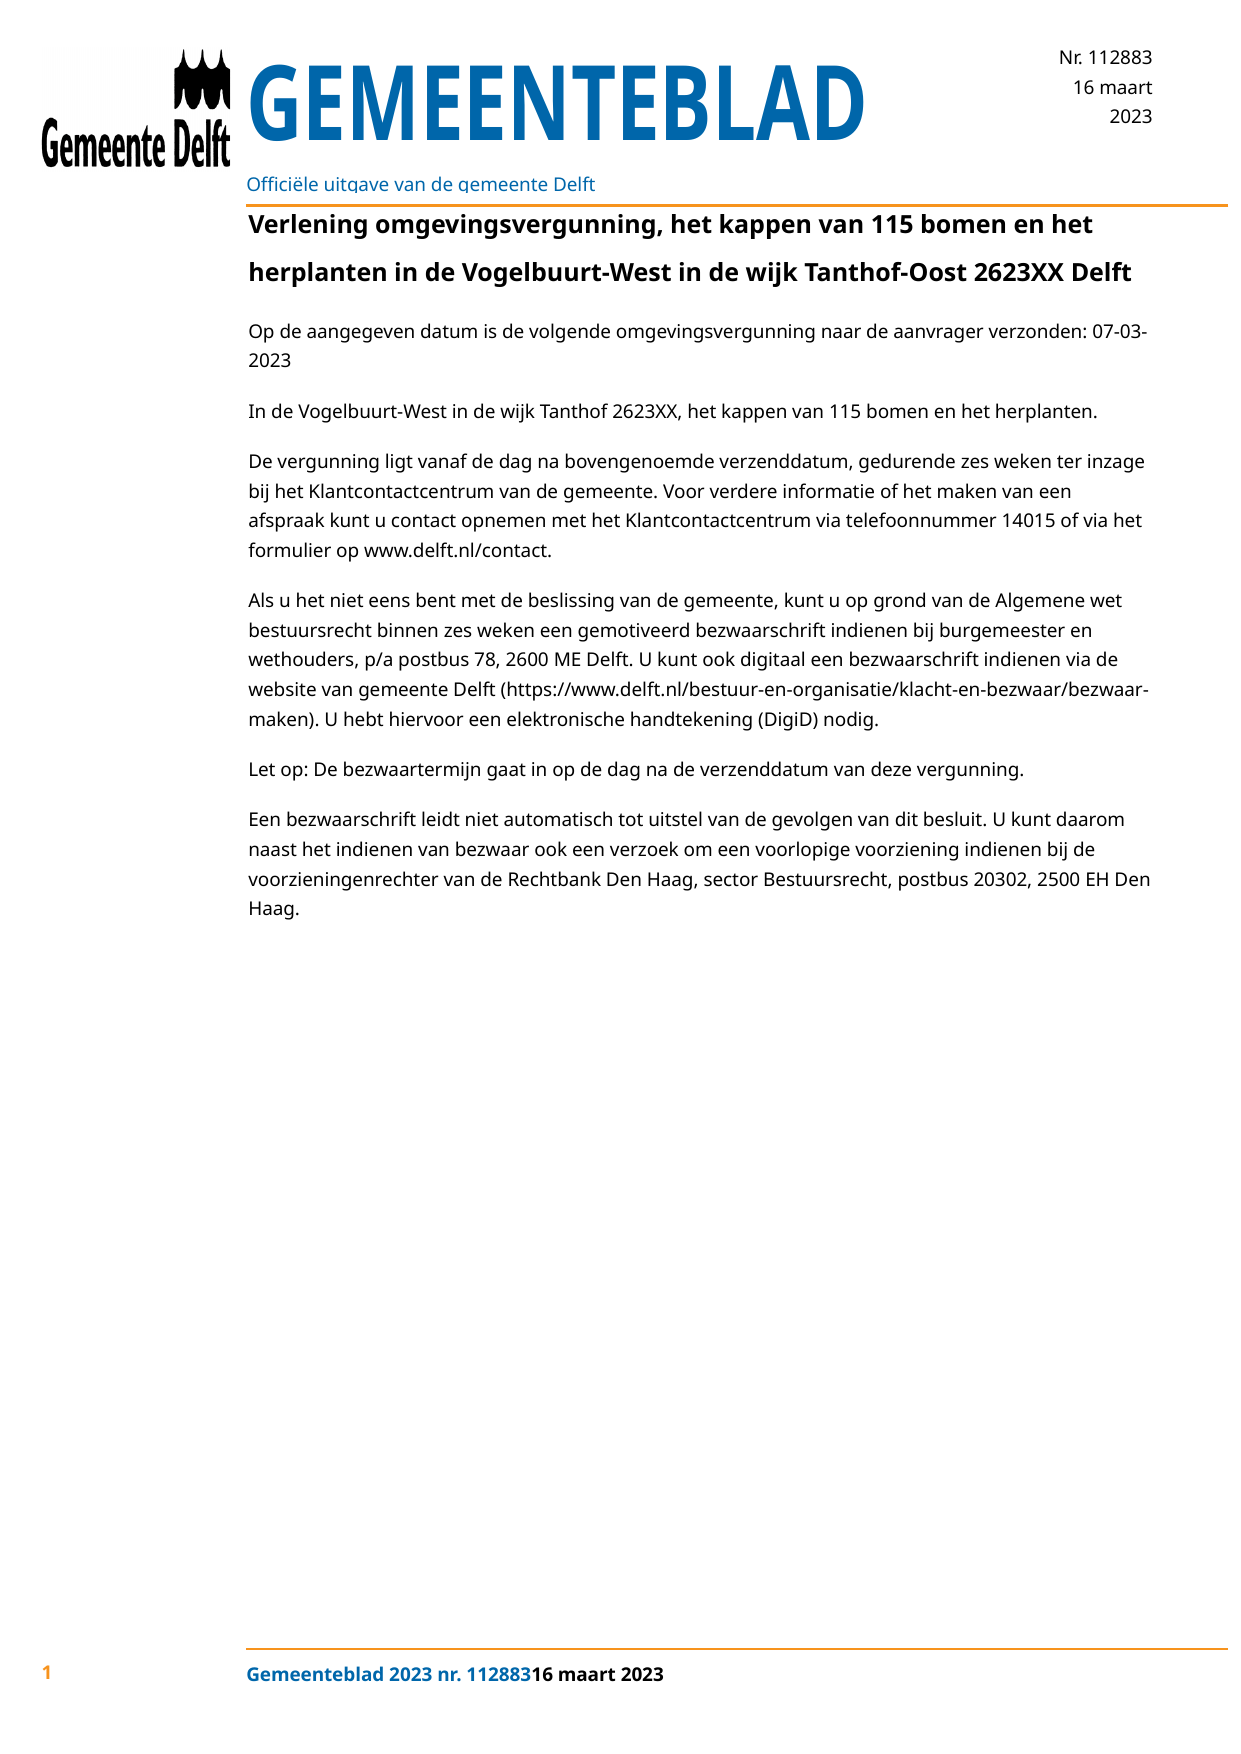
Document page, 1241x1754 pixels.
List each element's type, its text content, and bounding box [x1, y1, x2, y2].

picture [41, 47, 231, 172]
text Een bezwaarschrift leidt niet automatisch tot uitstel van de gevolgen van dit besluit. U kunt daarom naast het indienen van bezwaar ook een verzoek om een voorlopige voorziening indienen bij de voorzieningenrechter van de Rechtbank Den Haag, sector Bestuursrecht, postbus 20302, 2500 EH Den Haag. [248, 807, 1152, 921]
text In de Vogelbuurt-West in de wijk Tanthof 2623XX, het kappen van 115 bomen en het herplanten. [248, 398, 1152, 424]
text Let op: De bezwaartermijn gaat in op de dag na de verzenddatum van deze vergunning. [248, 756, 1152, 782]
text De vergunning ligt vanaf de dag na bovengenoemde verzenddatum, gedurende zes weken ter inzage bij het Klantcontactcentrum van de gemeente. Voor verdere informatie of het maken van een afspraak kunt u contact opnemen met het Klantcontactcentrum via telefoonnummer 14015 of via het formulier op www.delft.nl/contact. [248, 448, 1152, 563]
text Verlening omgevingsvergunning, het kappen van 115 bomen en het herplanten in de Vogelbuurt-West in de wijk Tanthof-Oost 2623XX Delft [248, 207, 1152, 288]
text Als u het niet eens bent met de beslissing van de gemeente, kunt u op grond van de Algemene wet bestuursrecht binnen zes weken een gemotiveerd bezwaarschrift indienen bij burgemeester en wethouders, p/a postbus 78, 2600 ME Delft. U kunt ook digitaal een bezwaarschrift indienen via de website van gemeente Delft (https://www.delft.nl/bestuur-en-organisatie/klacht-en-bezwaar/bezwaar-maken). U hebt hiervoor een elektronische handtekening (DigiD) nodig. [248, 587, 1152, 732]
text Op de aangegeven datum is de volgende omgevingsvergunning naar de aanvrager verzonden: 07-03-2023 [248, 318, 1152, 373]
